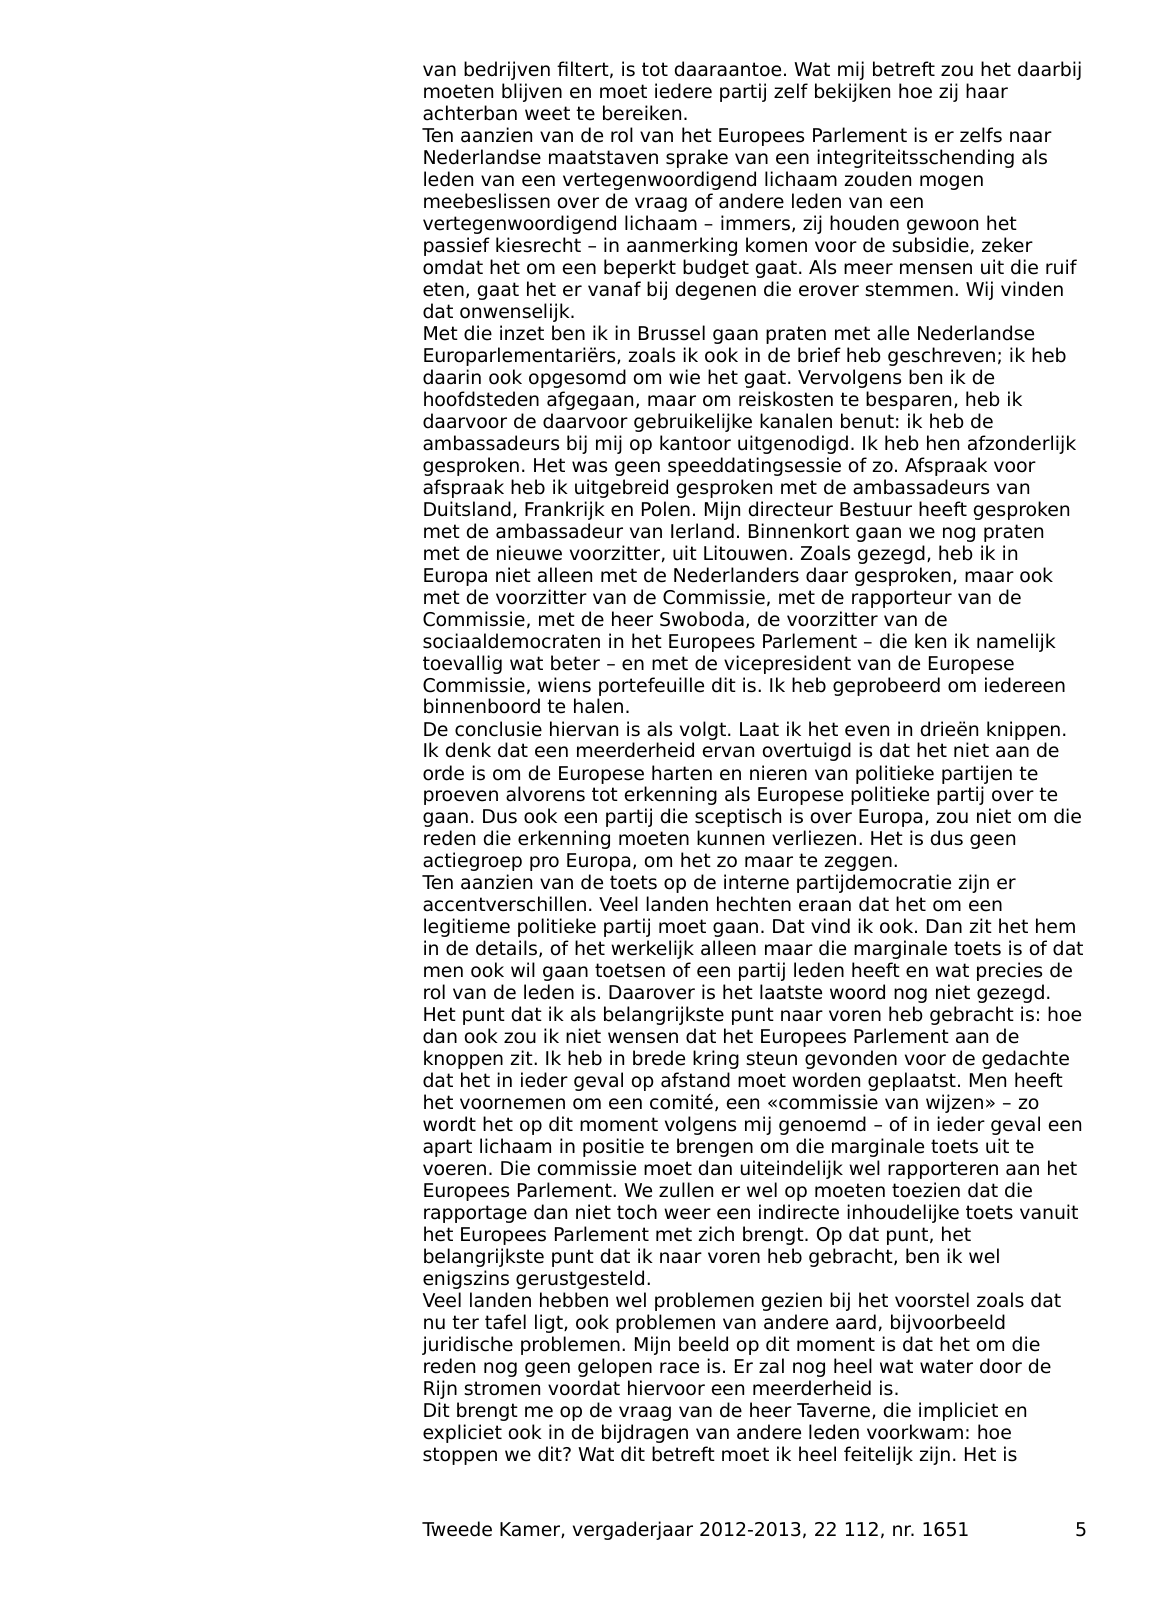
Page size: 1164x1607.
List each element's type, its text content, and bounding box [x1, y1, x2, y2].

text Het punt dat ik als belangrijkste punt naar voren heb gebracht is: hoe dan ook zou ik niet wensen dat het Europees Parlement aan de knoppen zit. Ik heb in brede kring steun gevonden voor de gedachte dat het in ieder geval op afstand moet worden geplaatst. Men heeft het voornemen om een comité, een «commissie van wijzen» – zo wordt het op dit moment volgens mij genoemd – of in ieder geval een apart lichaam in positie te brengen om die marginale toets uit te voeren. Die commissie moet dan uiteindelijk wel rapporteren aan het Europees Parlement. We zullen er wel op moeten toezien dat die rapportage dan niet toch weer een indirecte inhoudelijke toets vanuit het Europees Parlement met zich brengt. Op dat punt, het belangrijkste punt dat ik naar voren heb gebracht, ben ik wel enigszins gerustgesteld. [422, 1004, 1087, 1290]
text Dit brengt me op de vraag van de heer Taverne, die impliciet en expliciet ook in de bijdragen van andere leden voorkwam: hoe stoppen we dit? Wat dit betreft moet ik heel feitelijk zijn. Het is [422, 1400, 1087, 1466]
text van bedrijven filtert, is tot daaraantoe. Wat mij betreft zou het daarbij moeten blijven en moet iedere partij zelf bekijken hoe zij haar achterban weet te bereiken. [422, 59, 1087, 125]
text Veel landen hebben wel problemen gezien bij het voorstel zoals dat nu ter tafel ligt, ook problemen van andere aard, bijvoorbeeld juridische problemen. Mijn beeld op dit moment is dat het om die reden nog geen gelopen race is. Er zal nog heel wat water door de Rijn stromen voordat hiervoor een meerderheid is. [422, 1290, 1087, 1400]
text Met die inzet ben ik in Brussel gaan praten met alle Nederlandse Europarlementariërs, zoals ik ook in de brief heb geschreven; ik heb daarin ook opgesomd om wie het gaat. Vervolgens ben ik de hoofdsteden afgegaan, maar om reiskosten te besparen, heb ik daarvoor de daarvoor gebruikelijke kanalen benut: ik heb de ambassadeurs bij mij op kantoor uitgenodigd. Ik heb hen afzonderlijk gesproken. Het was geen speeddatingsessie of zo. Afspraak voor afspraak heb ik uitgebreid gesproken met de ambassadeurs van Duitsland, Frankrijk en Polen. Mijn directeur Bestuur heeft gesproken met de ambassadeur van Ierland. Binnenkort gaan we nog praten met de nieuwe voorzitter, uit Litouwen. Zoals gezegd, heb ik in Europa niet alleen met de Nederlanders daar gesproken, maar ook met de voorzitter van de Commissie, met de rapporteur van de Commissie, met de heer Swoboda, de voorzitter van de sociaaldemocraten in het Europees Parlement – die ken ik namelijk toevallig wat beter – en met de vicepresident van de Europese Commissie, wiens portefeuille dit is. Ik heb geprobeerd om iedereen binnenboord te halen. [422, 323, 1087, 718]
text De conclusie hiervan is als volgt. Laat ik het even in drieën knippen. Ik denk dat een meerderheid ervan overtuigd is dat het niet aan de orde is om de Europese harten en nieren van politieke partijen te proeven alvorens tot erkenning als Europese politieke partij over te gaan. Dus ook een partij die sceptisch is over Europa, zou niet om die reden die erkenning moeten kunnen verliezen. Het is dus geen actiegroep pro Europa, om het zo maar te zeggen. [422, 718, 1087, 872]
text Ten aanzien van de rol van het Europees Parlement is er zelfs naar Nederlandse maatstaven sprake van een integriteitsschending als leden van een vertegenwoordigend lichaam zouden mogen meebeslissen over de vraag of andere leden van een vertegenwoordigend lichaam – immers, zij houden gewoon het passief kiesrecht – in aanmerking komen voor de subsidie, zeker omdat het om een beperkt budget gaat. Als meer mensen uit die ruif eten, gaat het er vanaf bij degenen die erover stemmen. Wij vinden dat onwenselijk. [422, 125, 1087, 323]
text Ten aanzien van de toets op de interne partijdemocratie zijn er accentverschillen. Veel landen hechten eraan dat het om een legitieme politieke partij moet gaan. Dat vind ik ook. Dan zit het hem in de details, of het werkelijk alleen maar die marginale toets is of dat men ook wil gaan toetsen of een partij leden heeft en wat precies de rol van de leden is. Daarover is het laatste woord nog niet gezegd. [422, 872, 1087, 1004]
